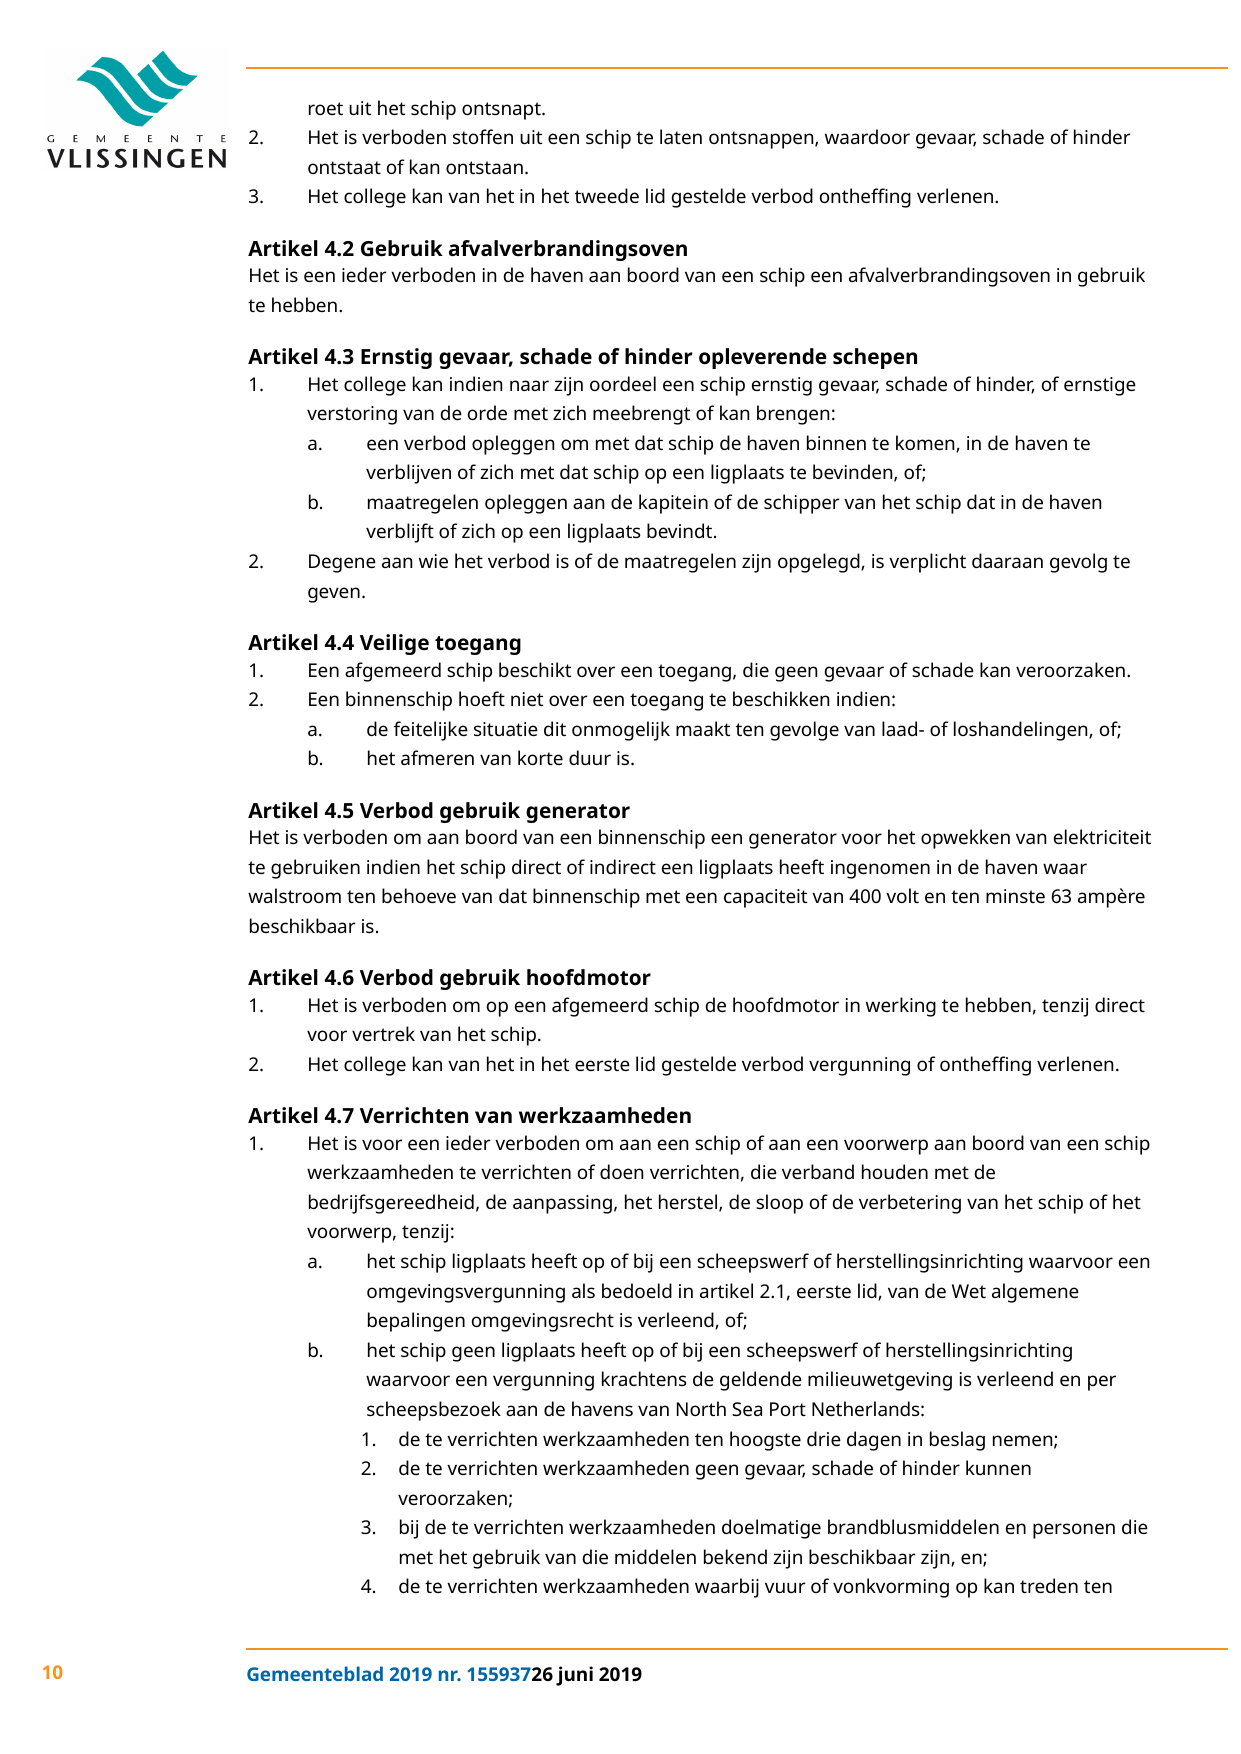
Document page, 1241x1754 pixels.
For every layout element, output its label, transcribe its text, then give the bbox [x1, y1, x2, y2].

list Een binnenschip hoeft niet over een toegang te beschikken indien: [248, 686, 1152, 712]
list het schip ligplaats heeft op of bij een scheepswerf of herstellingsinrichting waarvoor een omgevingsvergunning als bedoeld in artikel 2.1, eerste lid, van de Wet algemene bepalingen omgevingsrecht is verleend, of; [307, 1248, 1152, 1333]
list de te verrichten werkzaamheden ten hoogste drie dagen in beslag nemen; [361, 1426, 1152, 1452]
text Artikel 4.2 Gebruik afvalverbrandingsoven [248, 234, 1152, 262]
list de te verrichten werkzaamheden waarbij vuur of vonkvorming op kan treden ten [361, 1574, 1152, 1599]
text Artikel 4.7 Verrichten van werkzaamheden [248, 1102, 1152, 1130]
list het schip geen ligplaats heeft op of bij een scheepswerf of herstellingsinrichting waarvoor een vergunning krachtens de geldende milieuwetgeving is verleend en per scheepsbezoek aan de havens van North Sea Port Netherlands: [307, 1337, 1152, 1422]
list de feitelijke situatie dit onmogelijk maakt ten gevolge van laad- of loshandelingen, of; [307, 716, 1152, 742]
list maatregelen opleggen aan de kapitein of de schipper van het schip dat in de haven verblijft of zich op een ligplaats bevindt. [307, 489, 1152, 544]
text Artikel 4.3 Ernstig gevaar, schade of hinder opleverende schepen [248, 342, 1152, 371]
text Artikel 4.4 Veilige toegang [248, 628, 1152, 657]
text Het is verboden om aan boord van een binnenschip een generator voor het opwekken van elektriciteit te gebruiken indien het schip direct of indirect een ligplaats heeft ingenomen in de haven waar walstroom ten behoeve van dat binnenschip met een capaciteit van 400 volt en ten minste 63 ampère beschikbaar is. [248, 824, 1152, 939]
list Degene aan wie het verbod is of de maatregelen zijn opgelegd, is verplicht daaraan gevolg te geven. [248, 548, 1152, 604]
list Het college kan van het in het tweede lid gestelde verbod ontheffing verlenen. [248, 183, 1152, 209]
list bij de te verrichten werkzaamheden doelmatige brandblusmiddelen en personen die met het gebruik van die middelen bekend zijn beschikbaar zijn, en; [361, 1514, 1152, 1570]
list Een afgemeerd schip beschikt over een toegang, die geen gevaar of schade kan veroorzaken. [248, 657, 1152, 682]
list roet uit het schip ontsnapt. [248, 95, 1152, 121]
picture [41, 47, 231, 172]
list een verbod opleggen om met dat schip de haven binnen te komen, in de haven te verblijven of zich met dat schip op een ligplaats te bevinden, of; [307, 430, 1152, 485]
list Het is verboden om op een afgemeerd schip de hoofdmotor in werking te hebben, tenzij direct voor vertrek van het schip. [248, 992, 1152, 1047]
list Het is voor een ieder verboden om aan een schip of aan een voorwerp aan boord van een schip werkzaamheden te verrichten of doen verrichten, die verband houden met de bedrijfsgereedheid, de aanpassing, het herstel, de sloop of de verbetering van het schip of het voorwerp, tenzij: [248, 1130, 1152, 1244]
list de te verrichten werkzaamheden geen gevaar, schade of hinder kunnen veroorzaken; [361, 1455, 1152, 1511]
text Artikel 4.6 Verbod gebruik hoofdmotor [248, 963, 1152, 992]
list het afmeren van korte duur is. [307, 746, 1152, 771]
text Het is een ieder verboden in de haven aan boord van een schip een afvalverbrandingsoven in gebruik te hebben. [248, 262, 1152, 318]
list Het college kan van het in het eerste lid gestelde verbod vergunning of ontheffing verlenen. [248, 1051, 1152, 1077]
text Artikel 4.5 Verbod gebruik generator [248, 796, 1152, 824]
list Het is verboden stoffen uit een schip te laten ontsnappen, waardoor gevaar, schade of hinder ontstaat of kan ontstaan. [248, 124, 1152, 180]
list Het college kan indien naar zijn oordeel een schip ernstig gevaar, schade of hinder, of ernstige verstoring van de orde met zich meebrengt of kan brengen: [248, 371, 1152, 426]
